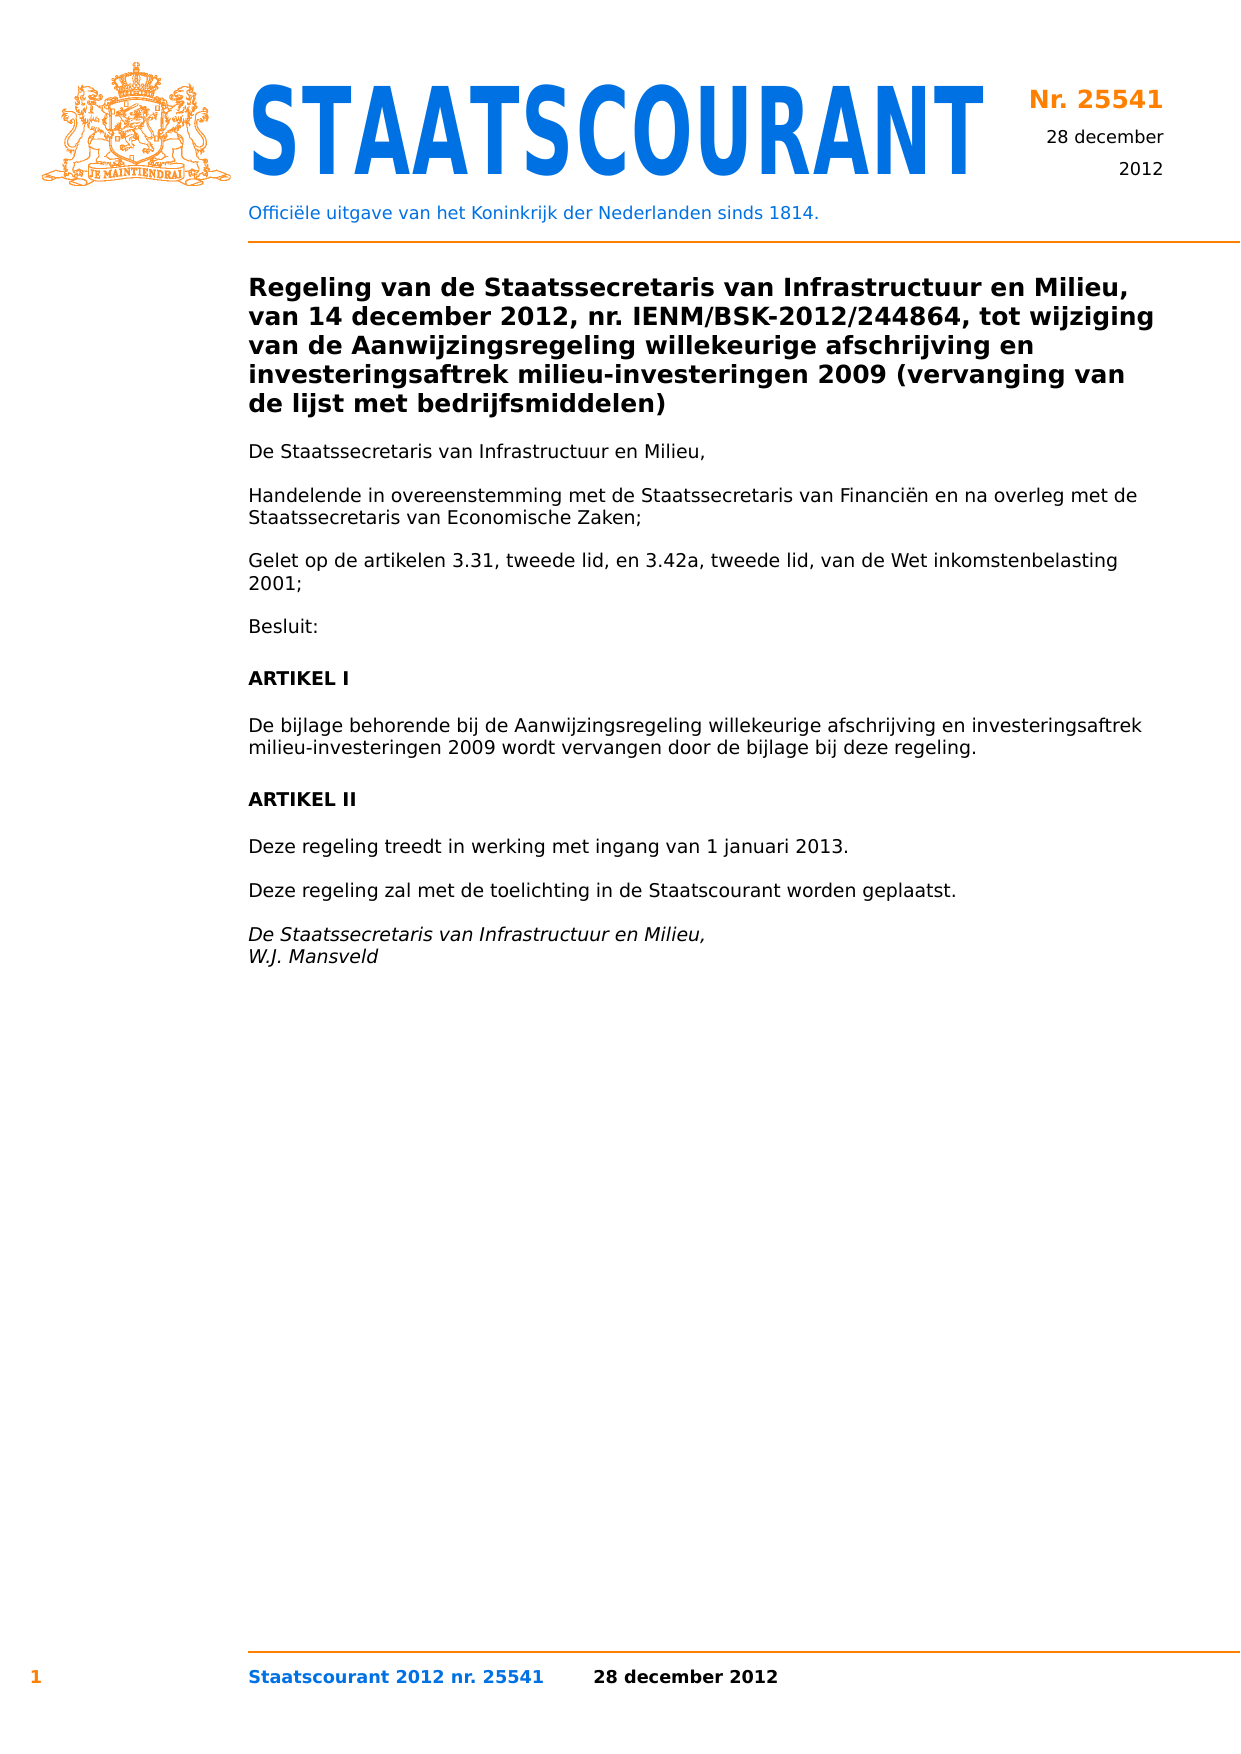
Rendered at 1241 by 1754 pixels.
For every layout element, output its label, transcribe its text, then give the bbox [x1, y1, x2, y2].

table_header [25, 62, 248, 241]
text Gelet op de artikelen 3.31, tweede lid, en 3.42a, tweede lid, van de Wet inkomstenbelasting 2001; [248, 550, 1163, 594]
text Handelende in overeenstemming met de Staatssecretaris van Financiën en na overleg met de Staatssecretaris van Economische Zaken; [248, 484, 1163, 528]
text Besluit: [248, 616, 1163, 638]
table_cell 2012 [998, 153, 1240, 203]
text De Staatssecretaris van Infrastructuur en Milieu, [248, 441, 1163, 463]
subtitle ARTIKEL II [248, 789, 1163, 811]
text Deze regeling treedt in werking met ingang van 1 januari 2013. [248, 836, 1163, 858]
table_header STAATSCOURANT [248, 62, 998, 203]
picture [41, 62, 231, 186]
subtitle ARTIKEL I [248, 668, 1163, 690]
table_cell Officiële uitgave van het Koninkrijk der Nederlanden sinds 1814. [248, 203, 1240, 241]
text De bijlage behorende bij de Aanwijzingsregeling willekeurige afschrijving en investeringsaftrek milieu-investeringen 2009 wordt vervangen door de bijlage bij deze regeling. [248, 715, 1163, 759]
text Deze regeling zal met de toelichting in de Staatscourant worden geplaatst. [248, 880, 1163, 902]
table_header Nr. 25541 [998, 62, 1240, 121]
table_cell 28 december [998, 121, 1240, 153]
subtitle Regeling van de Staatssecretaris van Infrastructuur en Milieu, van 14 december 2012, nr. IENM/BSK-2012/244864, tot wijziging van de Aanwijzingsregeling willekeurige afschrijving en investeringsaftrek milieu-investeringen 2009 (vervanging van de lijst met bedrijfsmiddelen) [248, 273, 1163, 419]
text De Staatssecretaris van Infrastructuur en Milieu, W.J. Mansveld [248, 924, 1163, 968]
